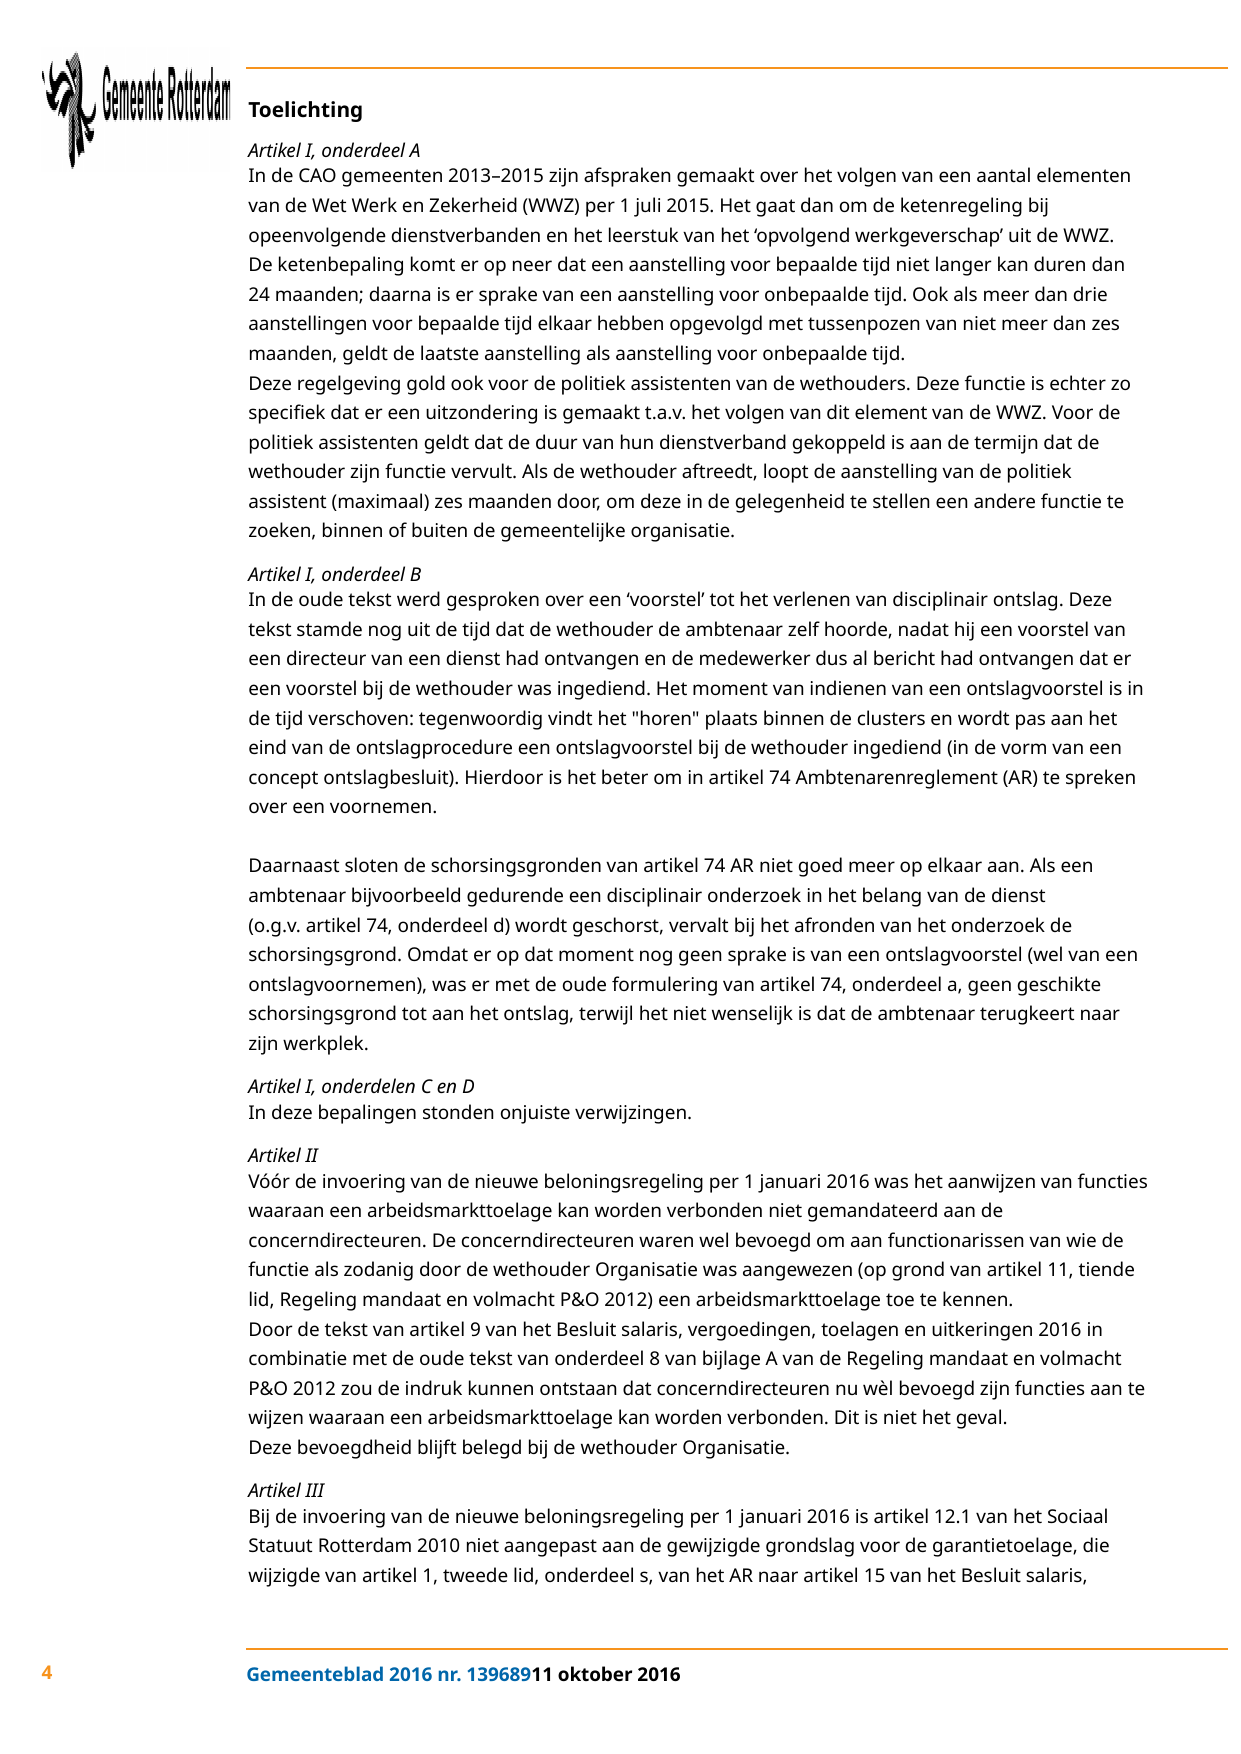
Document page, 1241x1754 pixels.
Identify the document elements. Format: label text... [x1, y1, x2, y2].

text In de oude tekst werd gesproken over een ‘voorstel’ tot het verlenen van disciplinair ontslag. Deze tekst stamde nog uit de tijd dat de wethouder de ambtenaar zelf hoorde, nadat hij een voorstel van een directeur van een dienst had ontvangen en de medewerker dus al bericht had ontvangen dat er een voorstel bij de wethouder was ingediend. Het moment van indienen van een ontslagvoorstel is in de tijd verschoven: tegenwoordig vindt het "horen" plaats binnen de clusters en wordt pas aan het eind van de ontslagprocedure een ontslagvoorstel bij de wethouder ingediend (in de vorm van een concept ontslagbesluit). Hierdoor is het beter om in artikel 74 Ambtenarenreglement (AR) te spreken over een voornemen. [248, 586, 1152, 819]
picture [41, 47, 231, 172]
text Bij de invoering van de nieuwe beloningsregeling per 1 januari 2016 is artikel 12.1 van het Sociaal Statuut Rotterdam 2010 niet aangepast aan de gewijzigde grondslag voor de garantietoelage, die wijzigde van artikel 1, tweede lid, onderdeel s, van het AR naar artikel 15 van het Besluit salaris, [248, 1503, 1152, 1588]
text Artikel I, onderdeel B [248, 561, 1152, 586]
text Toelichting [248, 95, 1152, 123]
text Vóór de invoering van de nieuwe beloningsregeling per 1 januari 2016 was het aanwijzen van functies waaraan een arbeidsmarkttoelage kan worden verbonden niet gemandateerd aan de concerndirecteuren. De concerndirecteuren waren wel bevoegd om aan functionarissen van wie de functie als zodanig door de wethouder Organisatie was aangewezen (op grond van artikel 11, tiende lid, Regeling mandaat en volmacht P&O 2012) een arbeidsmarkttoelage toe te kennen. [248, 1168, 1152, 1312]
text Artikel I, onderdelen C en D [248, 1073, 1152, 1099]
text Artikel III [248, 1477, 1152, 1503]
text Deze bevoegdheid blijft belegd bij de wethouder Organisatie. [248, 1434, 1152, 1460]
text De ketenbepaling komt er op neer dat een aanstelling voor bepaalde tijd niet langer kan duren dan 24 maanden; daarna is er sprake van een aanstelling voor onbepaalde tijd. Ook als meer dan drie aanstellingen voor bepaalde tijd elkaar hebben opgevolgd met tussenpozen van niet meer dan zes maanden, geldt de laatste aanstelling als aanstelling voor onbepaalde tijd. [248, 251, 1152, 366]
text Artikel I, onderdeel A [248, 137, 1152, 163]
text Door de tekst van artikel 9 van het Besluit salaris, vergoedingen, toelagen en uitkeringen 2016 in combinatie met de oude tekst van onderdeel 8 van bijlage A van de Regeling mandaat en volmacht P&O 2012 zou de indruk kunnen ontstaan dat concerndirecteuren nu wèl bevoegd zijn functies aan te wijzen waaraan een arbeidsmarkttoelage kan worden verbonden. Dit is niet het geval. [248, 1316, 1152, 1430]
text Deze regelgeving gold ook voor de politiek assistenten van de wethouders. Deze functie is echter zo specifiek dat er een uitzondering is gemaakt t.a.v. het volgen van dit element van de WWZ. Voor de politiek assistenten geldt dat de duur van hun dienstverband gekoppeld is aan de termijn dat de wethouder zijn functie vervult. Als de wethouder aftreedt, loopt de aanstelling van de politiek assistent (maximaal) zes maanden door, om deze in de gelegenheid te stellen een andere functie te zoeken, binnen of buiten de gemeentelijke organisatie. [248, 370, 1152, 543]
text In deze bepalingen stonden onjuiste verwijzingen. [248, 1099, 1152, 1125]
text Artikel II [248, 1142, 1152, 1168]
text In de CAO gemeenten 2013–2015 zijn afspraken gemaakt over het volgen van een aantal elementen van de Wet Werk en Zekerheid (WWZ) per 1 juli 2015. Het gaat dan om de ketenregeling bij opeenvolgende dienstverbanden en het leerstuk van het ‘opvolgend werkgeverschap’ uit de WWZ. [248, 163, 1152, 247]
text Daarnaast sloten de schorsingsgronden van artikel 74 AR niet goed meer op elkaar aan. Als een ambtenaar bijvoorbeeld gedurende een disciplinair onderzoek in het belang van de dienst (o.g.v. artikel 74, onderdeel d) wordt geschorst, vervalt bij het afronden van het onderzoek de schorsingsgrond. Omdat er op dat moment nog geen sprake is van een ontslagvoorstel (wel van een ontslagvoornemen), was er met de oude formulering van artikel 74, onderdeel a, geen geschikte schorsingsgrond tot aan het ontslag, terwijl het niet wenselijk is dat de ambtenaar terugkeert naar zijn werkplek. [248, 853, 1152, 1056]
